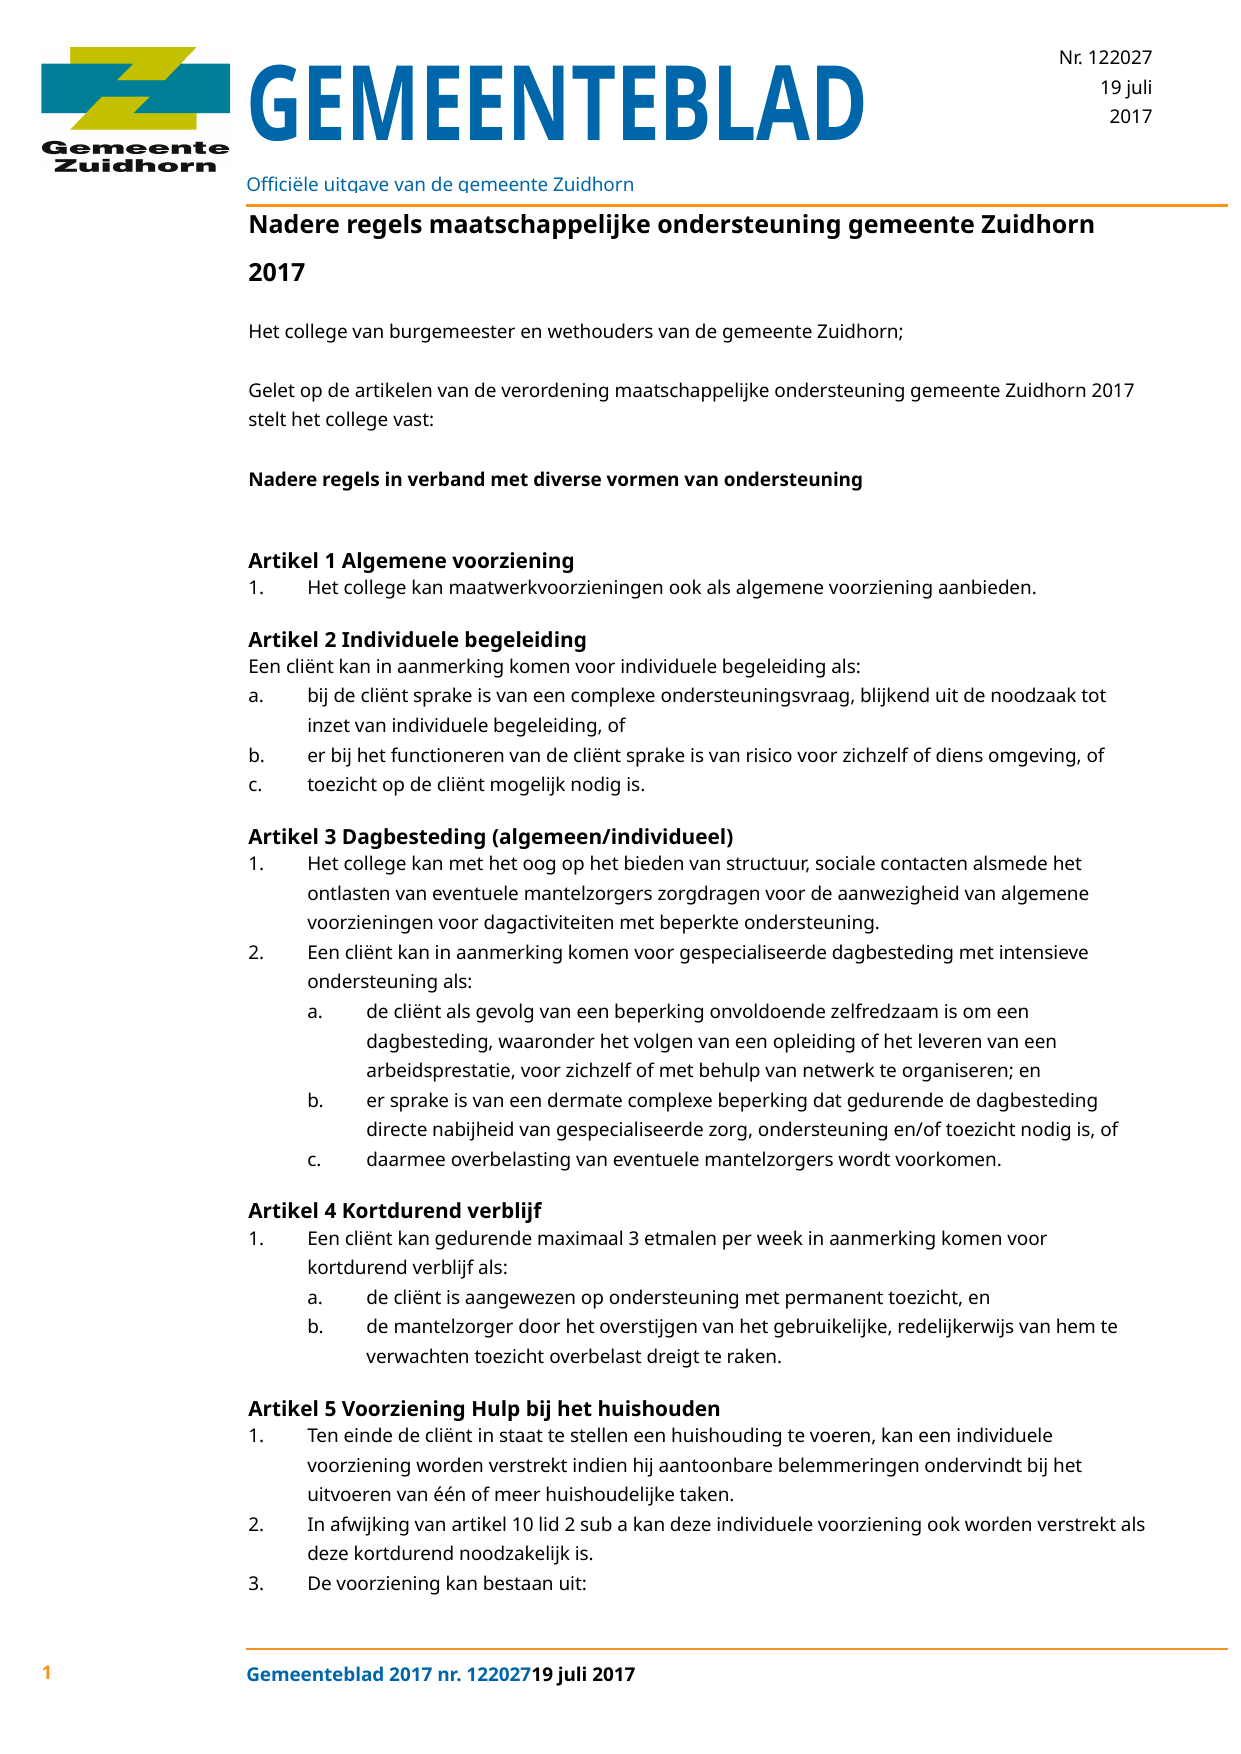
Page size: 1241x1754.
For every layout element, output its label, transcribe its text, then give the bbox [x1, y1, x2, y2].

text Artikel 3 Dagbesteding (algemeen/individueel) [248, 822, 1152, 850]
list de mantelzorger door het overstijgen van het gebruikelijke, redelijkerwijs van hem te verwachten toezicht overbelast dreigt te raken. [307, 1314, 1152, 1369]
text Artikel 2 Individuele begeleiding [248, 625, 1152, 653]
text Gelet op de artikelen van de verordening maatschappelijke ondersteuning gemeente Zuidhorn 2017 stelt het college vast: [248, 377, 1152, 432]
list Een cliënt kan in aanmerking komen voor gespecialiseerde dagbesteding met intensieve ondersteuning als: [248, 939, 1152, 994]
text Een cliënt kan in aanmerking komen voor individuele begeleiding als: [248, 653, 1152, 679]
text Artikel 5 Voorziening Hulp bij het huishouden [248, 1394, 1152, 1422]
list daarmee overbelasting van eventuele mantelzorgers wordt voorkomen. [307, 1146, 1152, 1172]
list er sprake is van een dermate complexe beperking dat gedurende de dagbesteding directe nabijheid van gespecialiseerde zorg, ondersteuning en/of toezicht nodig is, of [307, 1087, 1152, 1142]
picture [41, 47, 231, 172]
text Artikel 1 Algemene voorziening [248, 546, 1152, 574]
list bij de cliënt sprake is van een complexe ondersteuningsvraag, blijkend uit de noodzaak tot inzet van individuele begeleiding, of [248, 683, 1152, 738]
list Het college kan maatwerkvoorzieningen ook als algemene voorziening aanbieden. [248, 574, 1152, 600]
text Artikel 4 Kortdurend verblijf [248, 1197, 1152, 1225]
list toezicht op de cliënt mogelijk nodig is. [248, 771, 1152, 797]
list Ten einde de cliënt in staat te stellen een huishouding te voeren, kan een individuele voorziening worden verstrekt indien hij aantoonbare belemmeringen ondervindt bij het uitvoeren van één of meer huishoudelijke taken. [248, 1422, 1152, 1507]
list de cliënt is aangewezen op ondersteuning met permanent toezicht, en [307, 1284, 1152, 1310]
text Het college van burgemeester en wethouders van de gemeente Zuidhorn; [248, 318, 1152, 344]
list Het college kan met het oog op het bieden van structuur, sociale contacten alsmede het ontlasten van eventuele mantelzorgers zorgdragen voor de aanwezigheid van algemene voorzieningen voor dagactiviteiten met beperkte ondersteuning. [248, 850, 1152, 935]
list de cliënt als gevolg van een beperking onvoldoende zelfredzaam is om een dagbesteding, waaronder het volgen van een opleiding of het leveren van een arbeidsprestatie, voor zichzelf of met behulp van netwerk te organiseren; en [307, 998, 1152, 1083]
list er bij het functioneren van de cliënt sprake is van risico voor zichzelf of diens omgeving, of [248, 742, 1152, 768]
list De voorziening kan bestaan uit: [248, 1570, 1152, 1596]
list Een cliënt kan gedurende maximaal 3 etmalen per week in aanmerking komen voor kortdurend verblijf als: [248, 1225, 1152, 1280]
text Nadere regels in verband met diverse vormen van ondersteuning [248, 466, 1152, 492]
text Nadere regels maatschappelijke ondersteuning gemeente Zuidhorn 2017 [248, 207, 1152, 288]
list In afwijking van artikel 10 lid 2 sub a kan deze individuele voorziening ook worden verstrekt als deze kortdurend noodzakelijk is. [248, 1511, 1152, 1566]
